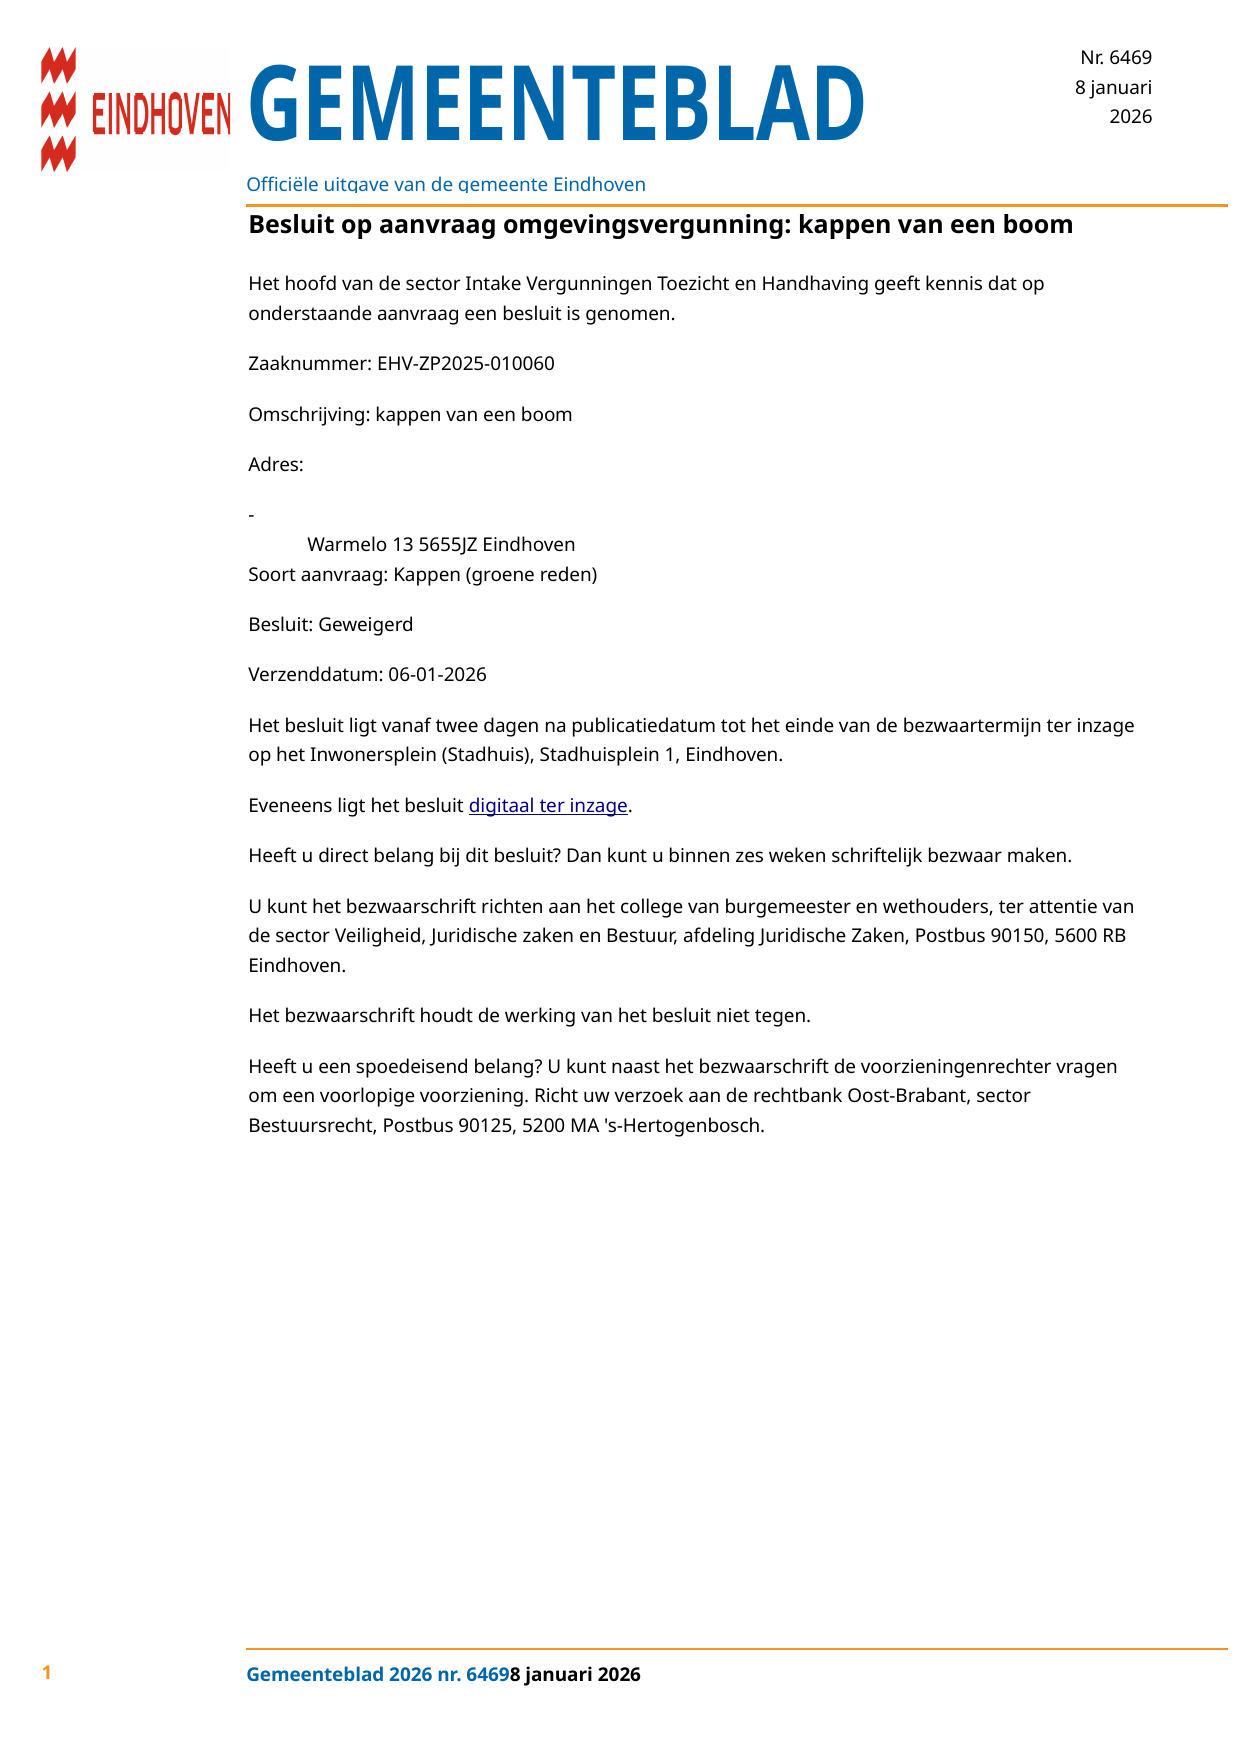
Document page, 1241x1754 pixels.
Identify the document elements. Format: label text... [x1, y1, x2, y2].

text Besluit: Geweigerd [248, 611, 1152, 637]
text Omschrijving: kappen van een boom [248, 401, 1152, 426]
text Soort aanvraag: Kappen (groene reden) [248, 561, 1152, 586]
text Het bezwaarschrift houdt de werking van het besluit niet tegen. [248, 1002, 1152, 1028]
text Het hoofd van de sector Intake Vergunningen Toezicht en Handhaving geeft kennis dat op onderstaande aanvraag een besluit is genomen. [248, 270, 1152, 326]
text Heeft u een spoedeisend belang? U kunt naast het bezwaarschrift de voorzieningenrechter vragen om een voorlopige voorziening. Richt uw verzoek aan de rechtbank Oost-Brabant, sector Bestuursrecht, Postbus 90125, 5200 MA 's-Hertogenbosch. [248, 1053, 1152, 1138]
text Eveneens ligt het besluit digitaal ter inzage. [248, 792, 1152, 818]
text Het besluit ligt vanaf twee dagen na publicatiedatum tot het einde van de bezwaartermijn ter inzage op het Inwonersplein (Stadhuis), Stadhuisplein 1, Eindhoven. [248, 712, 1152, 767]
picture [41, 47, 231, 172]
text Adres: [248, 451, 1152, 477]
text Besluit op aanvraag omgevingsvergunning: kappen van een boom [248, 207, 1152, 241]
text U kunt het bezwaarschrift richten aan het college van burgemeester en wethouders, ter attentie van de sector Veiligheid, Juridische zaken en Bestuur, afdeling Juridische Zaken, Postbus 90150, 5600 RB Eindhoven. [248, 893, 1152, 978]
text Verzenddatum: 06-01-2026 [248, 662, 1152, 687]
list Warmelo 13 5655JZ Eindhoven [248, 531, 1152, 557]
text Heeft u direct belang bij dit besluit? Dan kunt u binnen zes weken schriftelijk bezwaar maken. [248, 842, 1152, 868]
text Zaaknummer: EHV-ZP2025-010060 [248, 350, 1152, 376]
